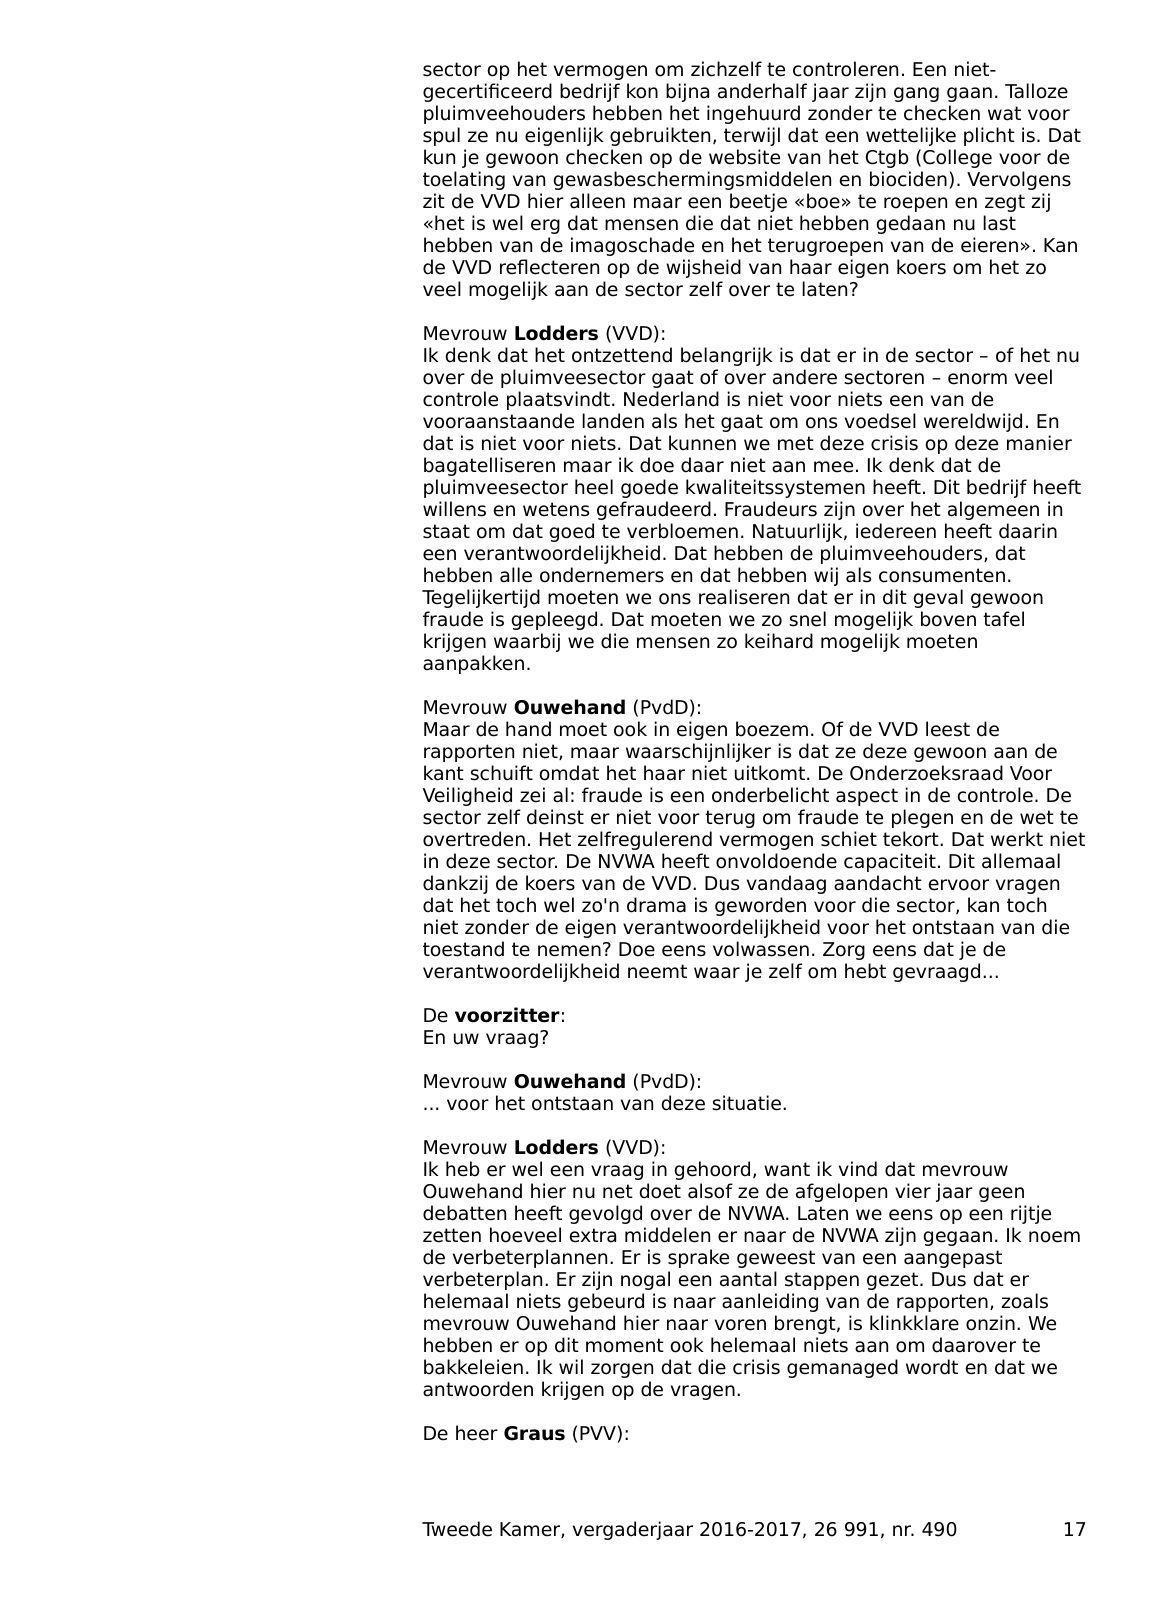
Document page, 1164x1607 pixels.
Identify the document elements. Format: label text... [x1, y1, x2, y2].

text En uw vraag? [422, 1027, 1087, 1049]
text Ik heb er wel een vraag in gehoord, want ik vind dat mevrouw Ouwehand hier nu net doet alsof ze de afgelopen vier jaar geen debatten heeft gevolgd over de NVWA. Laten we eens op een rijtje zetten hoeveel extra middelen er naar de NVWA zijn gegaan. Ik noem de verbeterplannen. Er is sprake geweest van een aangepast verbeterplan. Er zijn nogal een aantal stappen gezet. Dus dat er helemaal niets gebeurd is naar aanleiding van de rapporten, zoals mevrouw Ouwehand hier naar voren brengt, is klinkklare onzin. We hebben er op dit moment ook helemaal niets aan om daarover te bakkeleien. Ik wil zorgen dat die crisis gemanaged wordt en dat we antwoorden krijgen op de vragen. [422, 1159, 1087, 1401]
text Mevrouw Ouwehand (PvdD): [422, 1071, 1087, 1093]
text sector op het vermogen om zichzelf te controleren. Een niet-gecertificeerd bedrijf kon bijna anderhalf jaar zijn gang gaan. Talloze pluimveehouders hebben het ingehuurd zonder te checken wat voor spul ze nu eigenlijk gebruikten, terwijl dat een wettelijke plicht is. Dat kun je gewoon checken op de website van het Ctgb (College voor de toelating van gewasbeschermingsmiddelen en biociden). Vervolgens zit de VVD hier alleen maar een beetje «boe» te roepen en zegt zij «het is wel erg dat mensen die dat niet hebben gedaan nu last hebben van de imagoschade en het terugroepen van de eieren». Kan de VVD reflecteren op de wijsheid van haar eigen koers om het zo veel mogelijk aan de sector zelf over te laten? [422, 59, 1087, 301]
text ... voor het ontstaan van deze situatie. [422, 1093, 1087, 1115]
text De heer Graus (PVV): [422, 1423, 1087, 1445]
text Mevrouw Ouwehand (PvdD): [422, 697, 1087, 719]
text Ik denk dat het ontzettend belangrijk is dat er in de sector – of het nu over de pluimveesector gaat of over andere sectoren – enorm veel controle plaatsvindt. Nederland is niet voor niets een van de vooraanstaande landen als het gaat om ons voedsel wereldwijd. En dat is niet voor niets. Dat kunnen we met deze crisis op deze manier bagatelliseren maar ik doe daar niet aan mee. Ik denk dat de pluimveesector heel goede kwaliteitssystemen heeft. Dit bedrijf heeft willens en wetens gefraudeerd. Fraudeurs zijn over het algemeen in staat om dat goed te verbloemen. Natuurlijk, iedereen heeft daarin een verantwoordelijkheid. Dat hebben de pluimveehouders, dat hebben alle ondernemers en dat hebben wij als consumenten. Tegelijkertijd moeten we ons realiseren dat er in dit geval gewoon fraude is gepleegd. Dat moeten we zo snel mogelijk boven tafel krijgen waarbij we die mensen zo keihard mogelijk moeten aanpakken. [422, 345, 1087, 675]
text Maar de hand moet ook in eigen boezem. Of de VVD leest de rapporten niet, maar waarschijnlijker is dat ze deze gewoon aan de kant schuift omdat het haar niet uitkomt. De Onderzoeksraad Voor Veiligheid zei al: fraude is een onderbelicht aspect in de controle. De sector zelf deinst er niet voor terug om fraude te plegen en de wet te overtreden. Het zelfregulerend vermogen schiet tekort. Dat werkt niet in deze sector. De NVWA heeft onvoldoende capaciteit. Dit allemaal dankzij de koers van de VVD. Dus vandaag aandacht ervoor vragen dat het toch wel zo'n drama is geworden voor die sector, kan toch niet zonder de eigen verantwoordelijkheid voor het ontstaan van die toestand te nemen? Doe eens volwassen. Zorg eens dat je de verantwoordelijkheid neemt waar je zelf om hebt gevraagd... [422, 719, 1087, 983]
text De voorzitter: [422, 1005, 1087, 1027]
text Mevrouw Lodders (VVD): [422, 323, 1087, 345]
text Mevrouw Lodders (VVD): [422, 1137, 1087, 1159]
